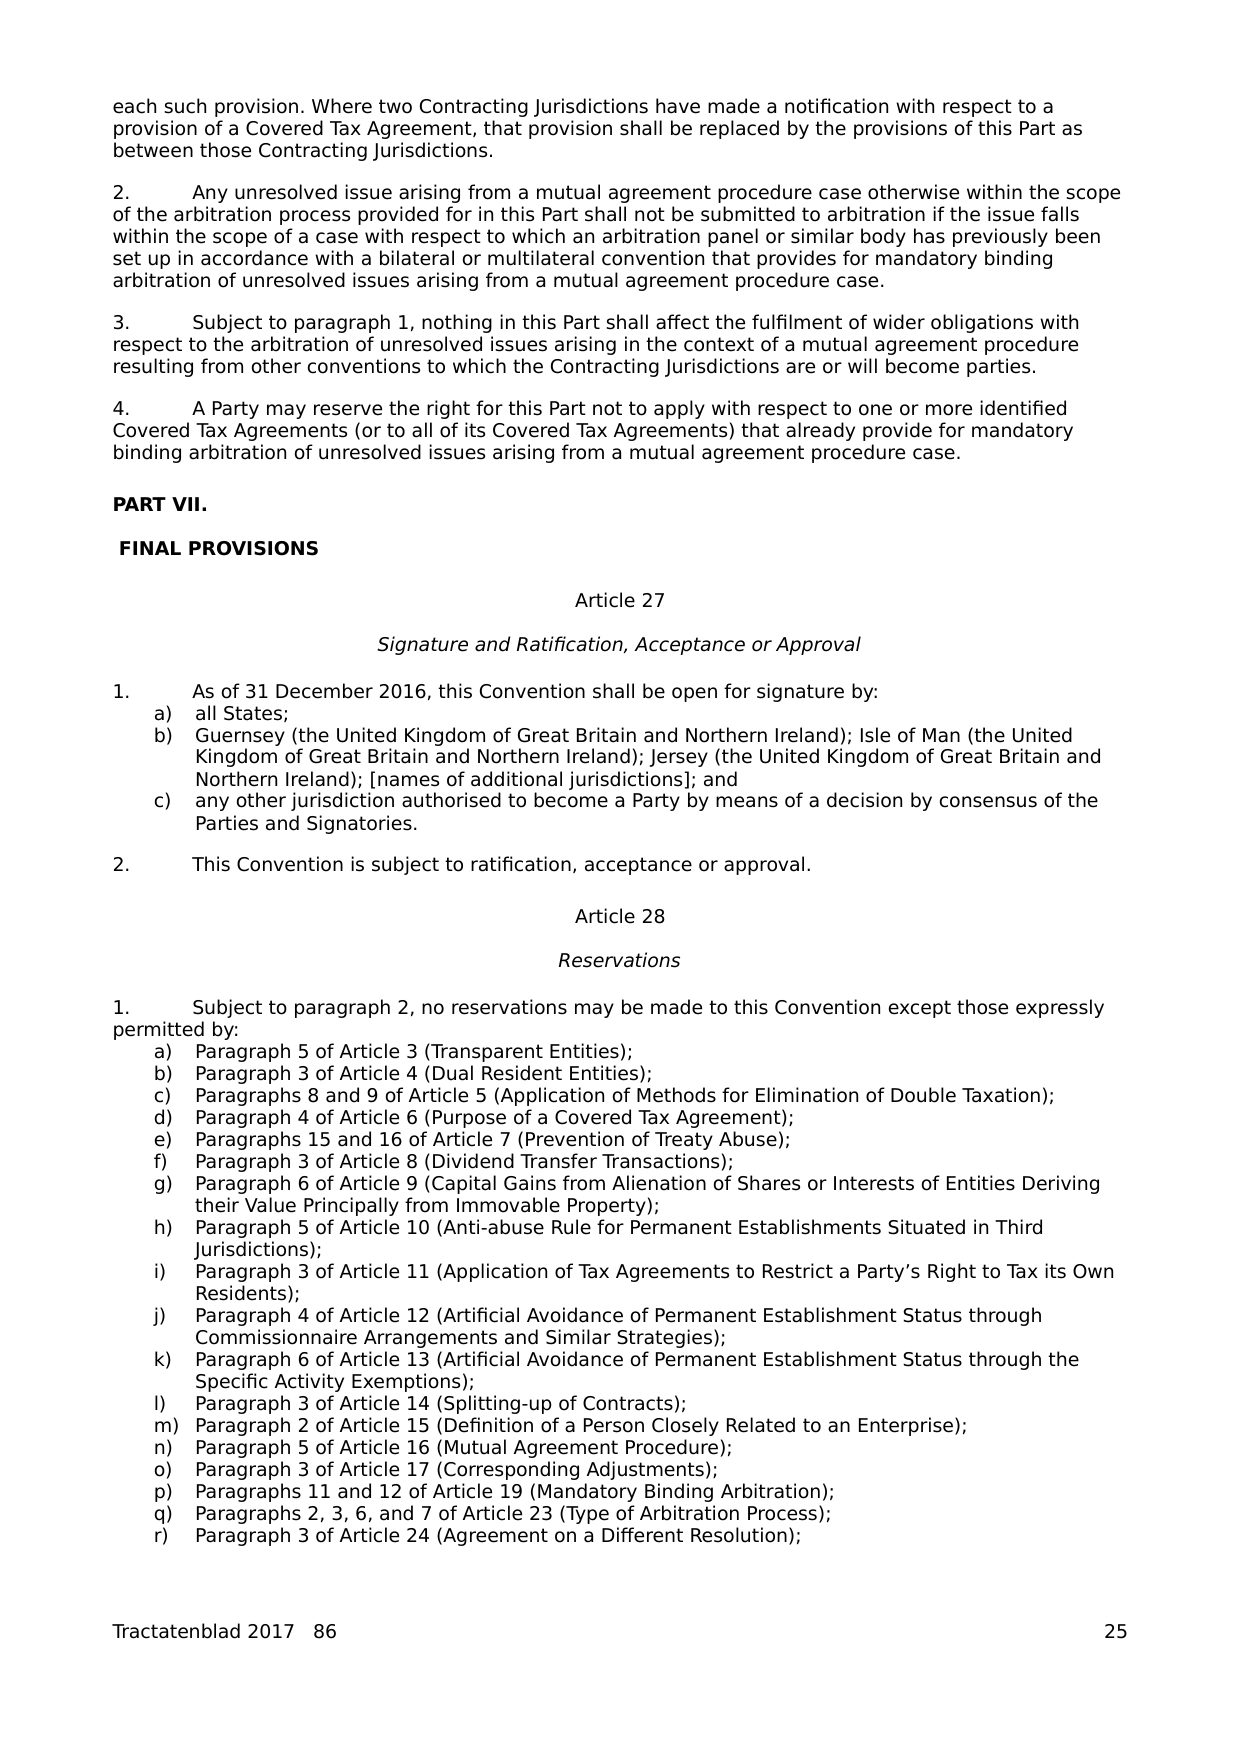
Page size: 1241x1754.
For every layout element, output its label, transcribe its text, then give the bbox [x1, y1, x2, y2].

text b) Guernsey (the United Kingdom of Great Britain and Northern Ireland); Isle of Man (the United Kingdom of Great Britain and Northern Ireland); Jersey (the United Kingdom of Great Britain and Northern Ireland); [names of additional jurisdictions]; and [153, 724, 1128, 790]
subtitle Article 27 Signature and Ratification, Acceptance or Approval [112, 589, 1128, 656]
text 1. Subject to paragraph 2, no reservations may be made to this Convention except those expressly permitted by: [112, 997, 1128, 1041]
text 2. This Convention is subject to ratification, acceptance or approval. [112, 854, 1128, 876]
subtitle PART VII. FINAL PROVISIONS [112, 494, 1128, 559]
text m) Paragraph 2 of Article 15 (Definition of a Person Closely Related to an Enterprise); [153, 1415, 1128, 1437]
text k) Paragraph 6 of Article 13 (Artificial Avoidance of Permanent Establishment Status through the Specific Activity Exemptions); [153, 1349, 1128, 1393]
text i) Paragraph 3 of Article 11 (Application of Tax Agreements to Restrict a Party’s Right to Tax its Own Residents); [153, 1261, 1128, 1305]
text g) Paragraph 6 of Article 9 (Capital Gains from Alienation of Shares or Interests of Entities Deriving their Value Principally from Immovable Property); [153, 1173, 1128, 1217]
text d) Paragraph 4 of Article 6 (Purpose of a Covered Tax Agreement); [153, 1107, 1128, 1129]
text each such provision. Where two Contracting Jurisdictions have made a notification with respect to a provision of a Covered Tax Agreement, that provision shall be replaced by the provisions of this Part as between those Contracting Jurisdictions. [112, 96, 1128, 162]
text h) Paragraph 5 of Article 10 (Anti-abuse Rule for Permanent Establishments Situated in Third Jurisdictions); [153, 1217, 1128, 1261]
text a) all States; [153, 702, 1128, 724]
text n) Paragraph 5 of Article 16 (Mutual Agreement Procedure); [153, 1437, 1128, 1459]
text c) any other jurisdiction authorised to become a Party by means of a decision by consensus of the Parties and Signatories. [153, 790, 1128, 834]
text l) Paragraph 3 of Article 14 (Splitting-up of Contracts); [153, 1393, 1128, 1415]
text a) Paragraph 5 of Article 3 (Transparent Entities); [153, 1041, 1128, 1063]
text 2. Any unresolved issue arising from a mutual agreement procedure case otherwise within the scope of the arbitration process provided for in this Part shall not be submitted to arbitration if the issue falls within the scope of a case with respect to which an arbitration panel or similar body has previously been set up in accordance with a bilateral or multilateral convention that provides for mandatory binding arbitration of unresolved issues arising from a mutual agreement procedure case. [112, 182, 1128, 292]
text 3. Subject to paragraph 1, nothing in this Part shall affect the fulfilment of wider obligations with respect to the arbitration of unresolved issues arising in the context of a mutual agreement procedure resulting from other conventions to which the Contracting Jurisdictions are or will become parties. [112, 312, 1128, 378]
text j) Paragraph 4 of Article 12 (Artificial Avoidance of Permanent Establishment Status through Commissionnaire Arrangements and Similar Strategies); [153, 1305, 1128, 1349]
text r) Paragraph 3 of Article 24 (Agreement on a Different Resolution); [153, 1525, 1128, 1547]
subtitle Article 28 Reservations [112, 906, 1128, 972]
text f) Paragraph 3 of Article 8 (Dividend Transfer Transactions); [153, 1151, 1128, 1173]
text b) Paragraph 3 of Article 4 (Dual Resident Entities); [153, 1063, 1128, 1085]
text 1. As of 31 December 2016, this Convention shall be open for signature by: [112, 681, 1128, 702]
text 4. A Party may reserve the right for this Part not to apply with respect to one or more identified Covered Tax Agreements (or to all of its Covered Tax Agreements) that already provide for mandatory binding arbitration of unresolved issues arising from a mutual agreement procedure case. [112, 398, 1128, 464]
text o) Paragraph 3 of Article 17 (Corresponding Adjustments); [153, 1459, 1128, 1481]
text q) Paragraphs 2, 3, 6, and 7 of Article 23 (Type of Arbitration Process); [153, 1503, 1128, 1525]
text p) Paragraphs 11 and 12 of Article 19 (Mandatory Binding Arbitration); [153, 1481, 1128, 1503]
text e) Paragraphs 15 and 16 of Article 7 (Prevention of Treaty Abuse); [153, 1129, 1128, 1151]
text c) Paragraphs 8 and 9 of Article 5 (Application of Methods for Elimination of Double Taxation); [153, 1085, 1128, 1107]
